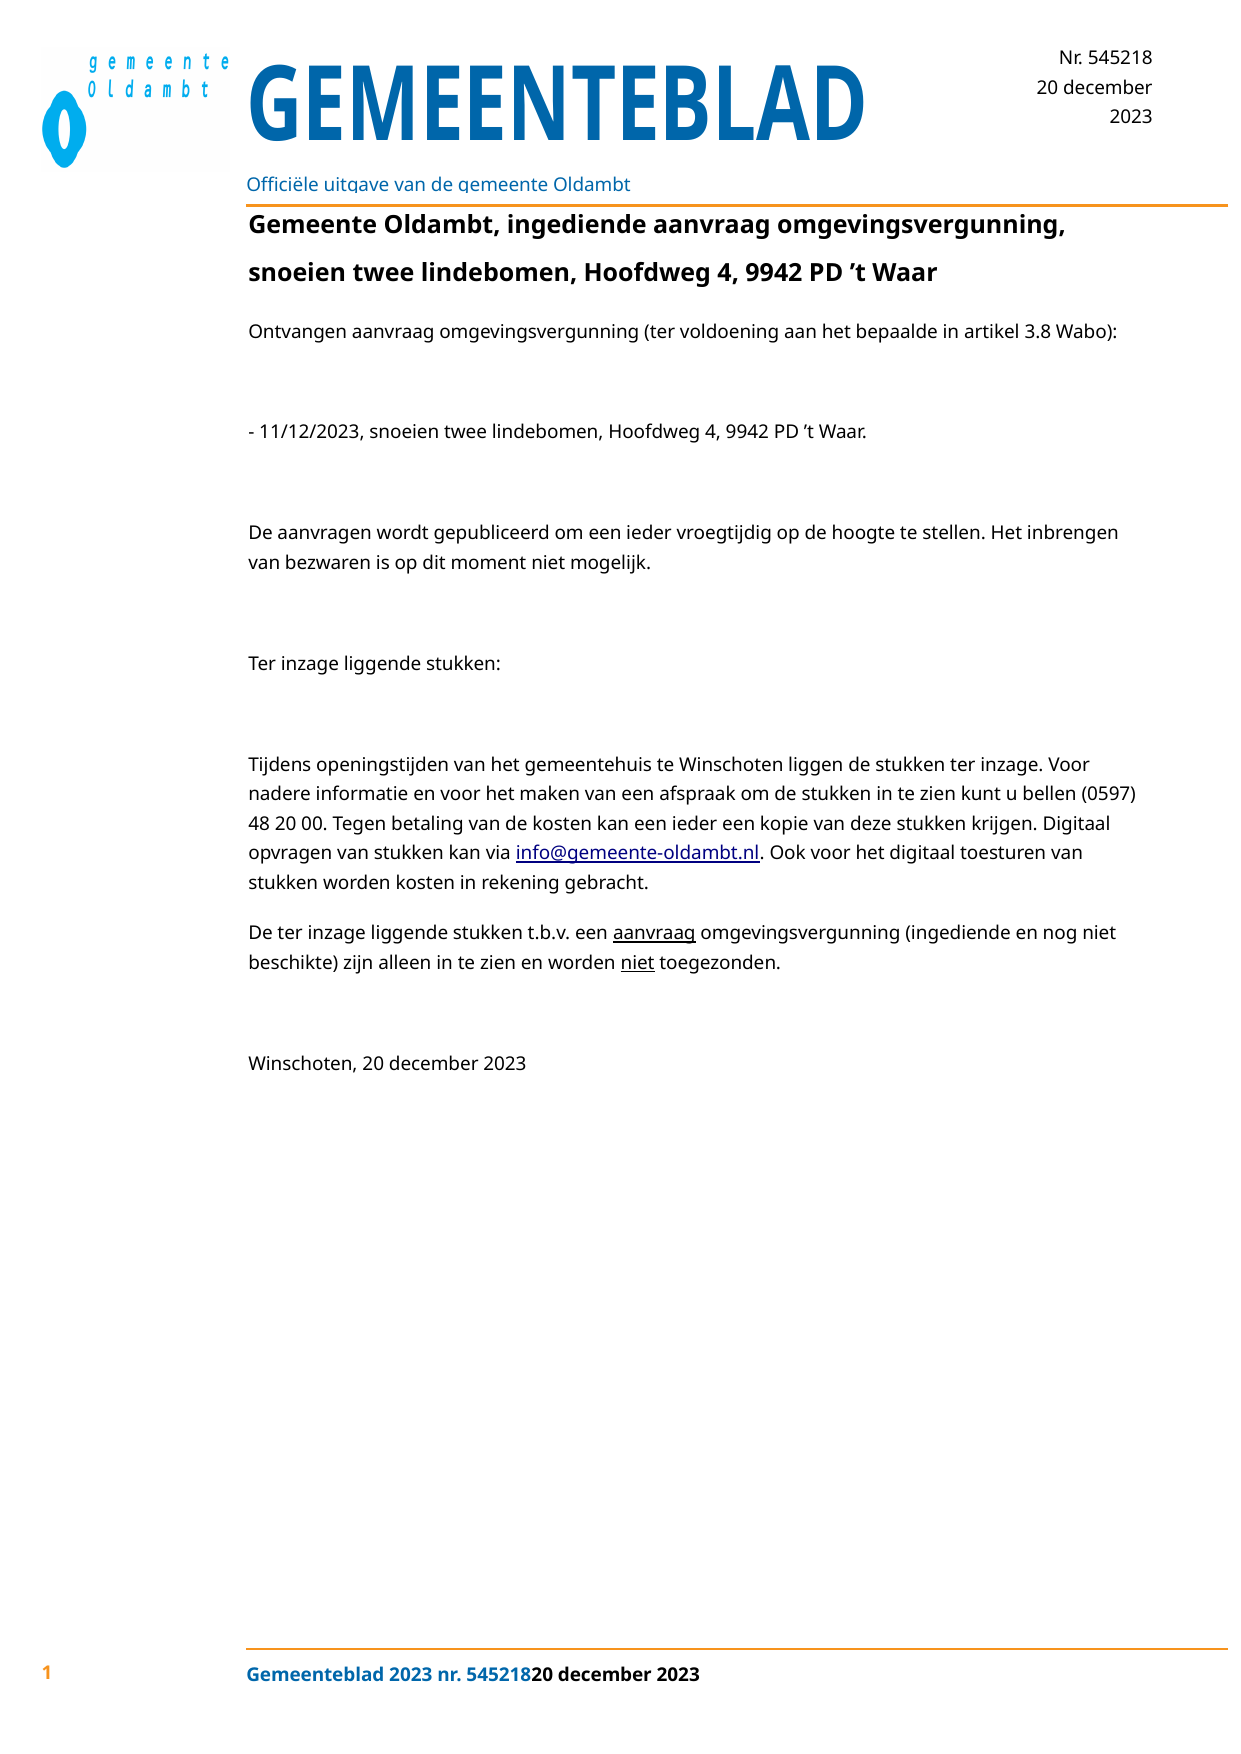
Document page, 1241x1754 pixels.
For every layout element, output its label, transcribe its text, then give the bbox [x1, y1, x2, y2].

text Ter inzage liggende stukken: [248, 650, 1152, 676]
text Winschoten, 20 december 2023 [248, 1050, 1152, 1076]
text Tijdens openingstijden van het gemeentehuis te Winschoten liggen de stukken ter inzage. Voor nadere informatie en voor het maken van een afspraak om de stukken in te zien kunt u bellen (0597) 48 20 00. Tegen betaling van de kosten kan een ieder een kopie van deze stukken krijgen. Digitaal opvragen van stukken kan via info@gemeente-oldambt.nl. Ook voor het digitaal toesturen van stukken worden kosten in rekening gebracht. [248, 751, 1152, 895]
text Gemeente Oldambt, ingediende aanvraag omgevingsvergunning, snoeien twee lindebomen, Hoofdweg 4, 9942 PD ’t Waar [248, 207, 1152, 288]
text - 11/12/2023, snoeien twee lindebomen, Hoofdweg 4, 9942 PD ’t Waar. [248, 419, 1152, 444]
text De aanvragen wordt gepubliceerd om een ieder vroegtijdig op de hoogte te stellen. Het inbrengen van bezwaren is op dit moment niet mogelijk. [248, 519, 1152, 575]
text De ter inzage liggende stukken t.b.v. een aanvraag omgevingsvergunning (ingediende en nog niet beschikte) zijn alleen in te zien en worden niet toegezonden. [248, 919, 1152, 975]
picture [41, 47, 231, 172]
text Ontvangen aanvraag omgevingsvergunning (ter voldoening aan het bepaalde in artikel 3.8 Wabo): [248, 318, 1152, 344]
